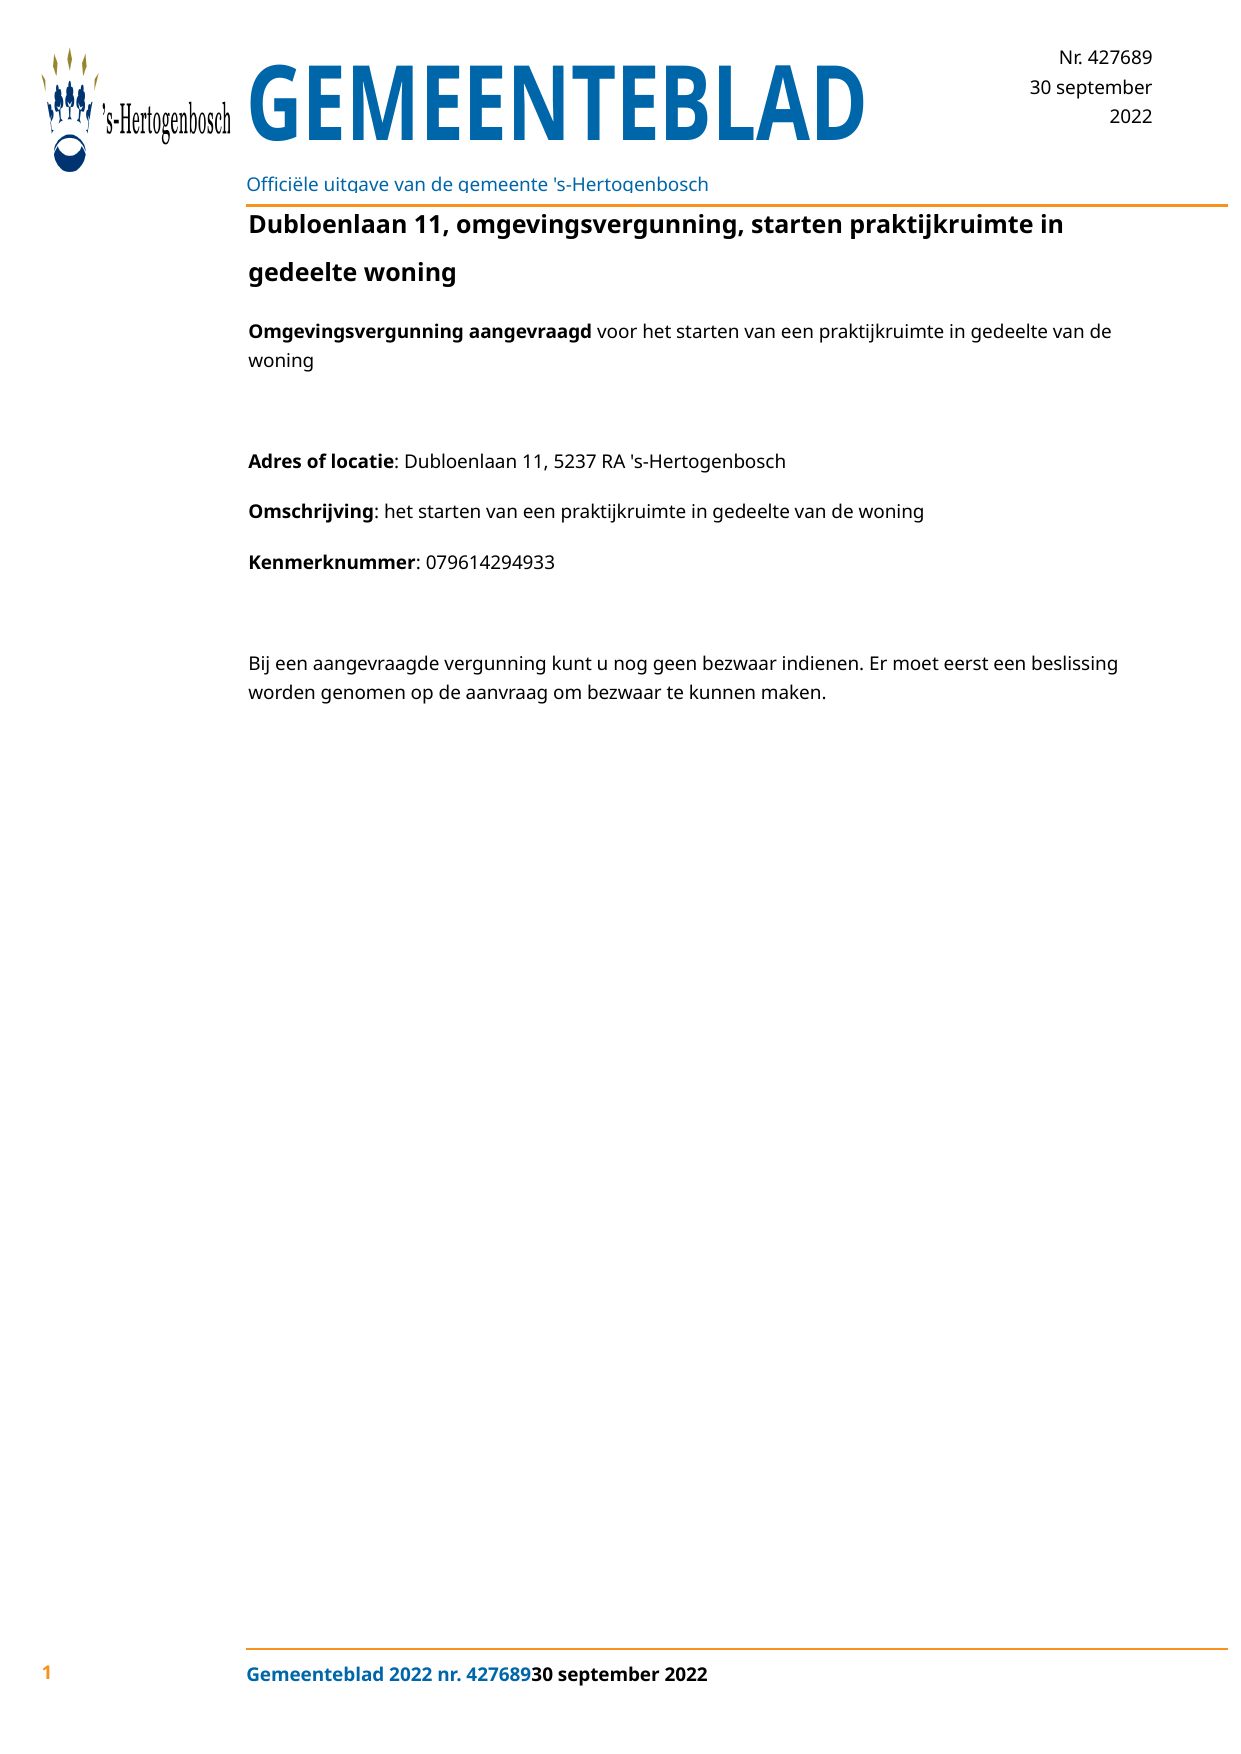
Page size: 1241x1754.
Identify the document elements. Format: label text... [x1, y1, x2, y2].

text Omschrijving: het starten van een praktijkruimte in gedeelte van de woning [248, 499, 1152, 524]
text Omgevingsvergunning aangevraagd voor het starten van een praktijkruimte in gedeelte van de woning [248, 318, 1152, 373]
text Dubloenlaan 11, omgevingsvergunning, starten praktijkruimte in gedeelte woning [248, 207, 1152, 288]
text Bij een aangevraagde vergunning kunt u nog geen bezwaar indienen. Er moet eerst een beslissing worden genomen op de aanvraag om bezwaar te kunnen maken. [248, 650, 1152, 705]
picture [41, 47, 231, 172]
text Kenmerknummer: 079614294933 [248, 549, 1152, 575]
text Adres of locatie: Dubloenlaan 11, 5237 RA 's-Hertogenbosch [248, 448, 1152, 474]
